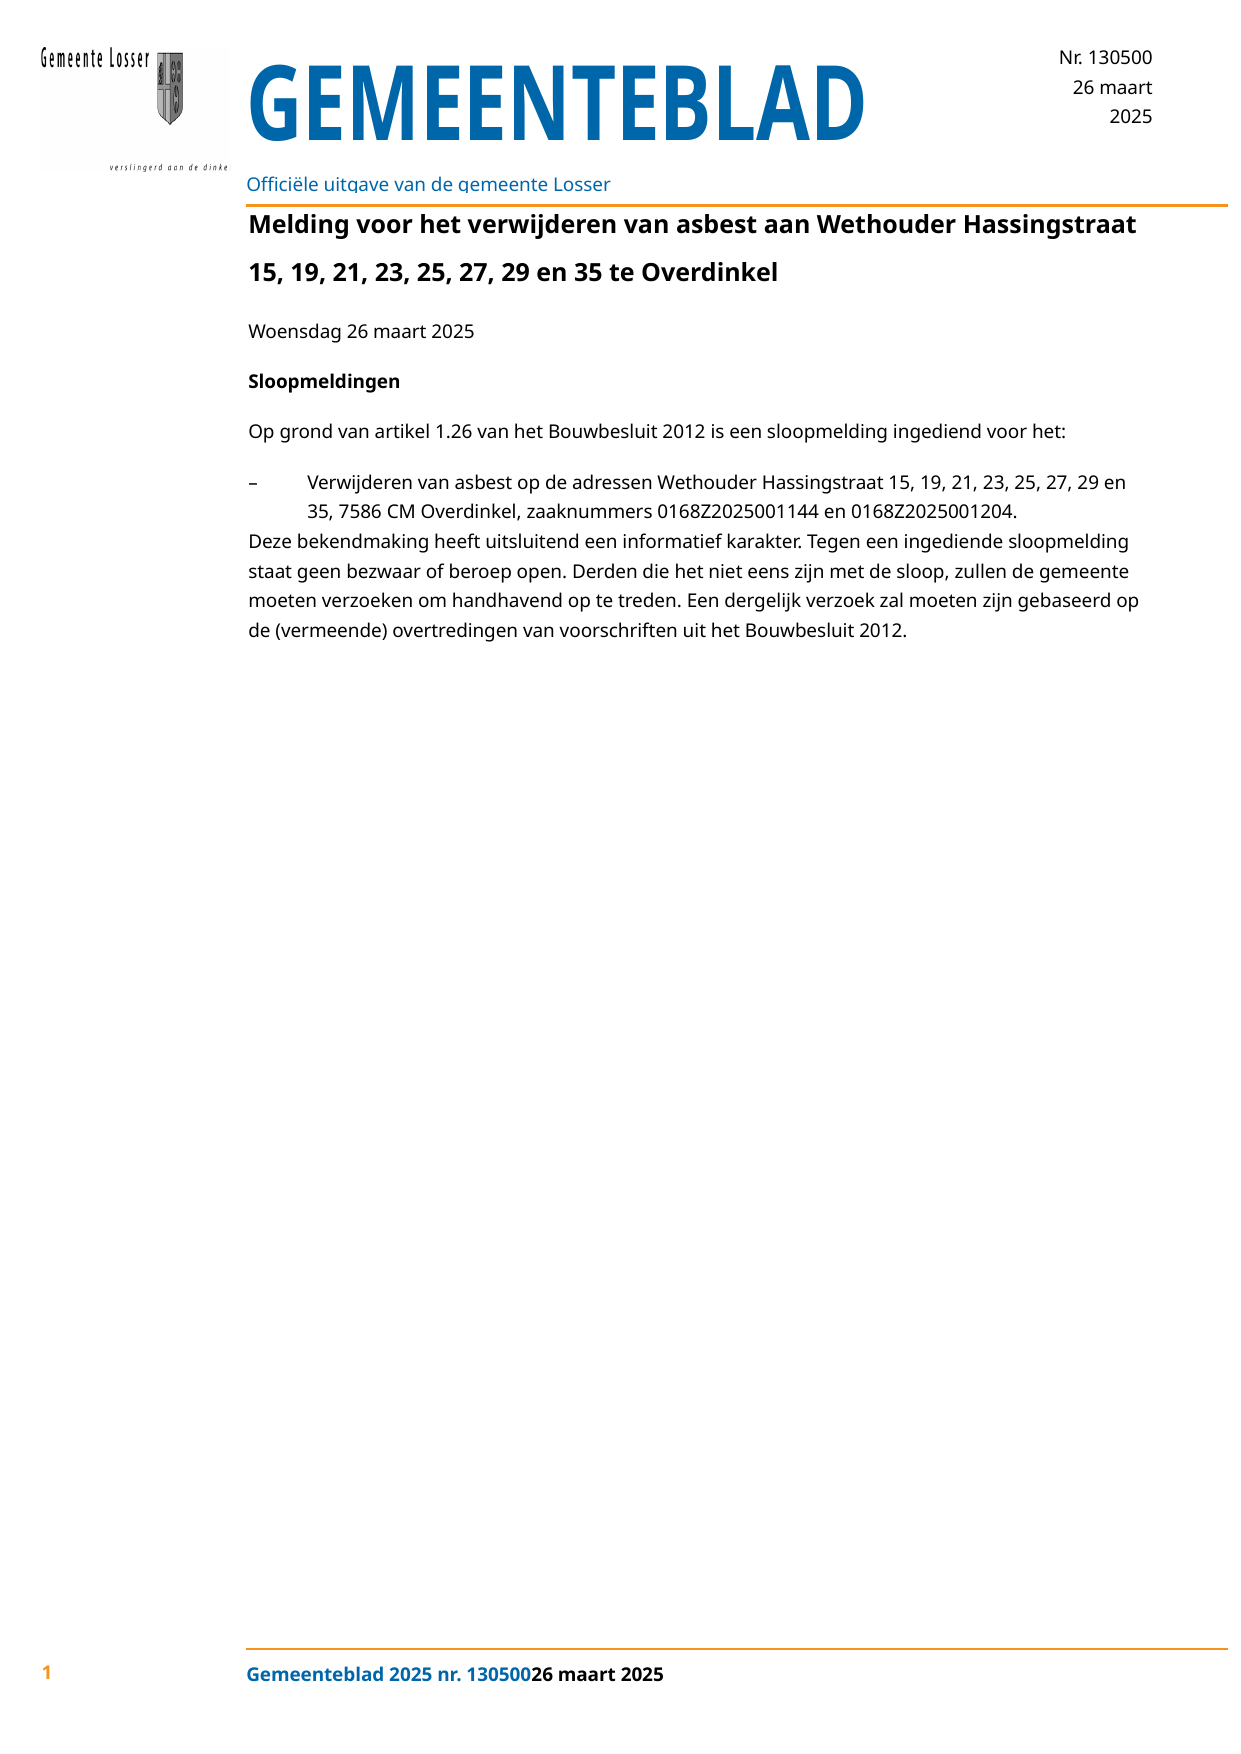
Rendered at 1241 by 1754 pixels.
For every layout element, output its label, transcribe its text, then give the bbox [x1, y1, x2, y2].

text Sloopmeldingen [248, 368, 1152, 394]
list Verwijderen van asbest op de adressen Wethouder Hassingstraat 15, 19, 21, 23, 25, 27, 29 en 35, 7586 CM Overdinkel, zaaknummers 0168Z2025001144 en 0168Z2025001204. [248, 469, 1152, 524]
text Op grond van artikel 1.26 van het Bouwbesluit 2012 is een sloopmelding ingediend voor het: [248, 419, 1152, 444]
text Melding voor het verwijderen van asbest aan Wethouder Hassingstraat 15, 19, 21, 23, 25, 27, 29 en 35 te Overdinkel [248, 207, 1152, 288]
picture [41, 47, 231, 172]
text Woensdag 26 maart 2025 [248, 318, 1152, 344]
text Deze bekendmaking heeft uitsluitend een informatief karakter. Tegen een ingediende sloopmelding staat geen bezwaar of beroep open. Derden die het niet eens zijn met de sloop, zullen de gemeente moeten verzoeken om handhavend op te treden. Een dergelijk verzoek zal moeten zijn gebaseerd op de (vermeende) overtredingen van voorschriften uit het Bouwbesluit 2012. [248, 528, 1152, 643]
